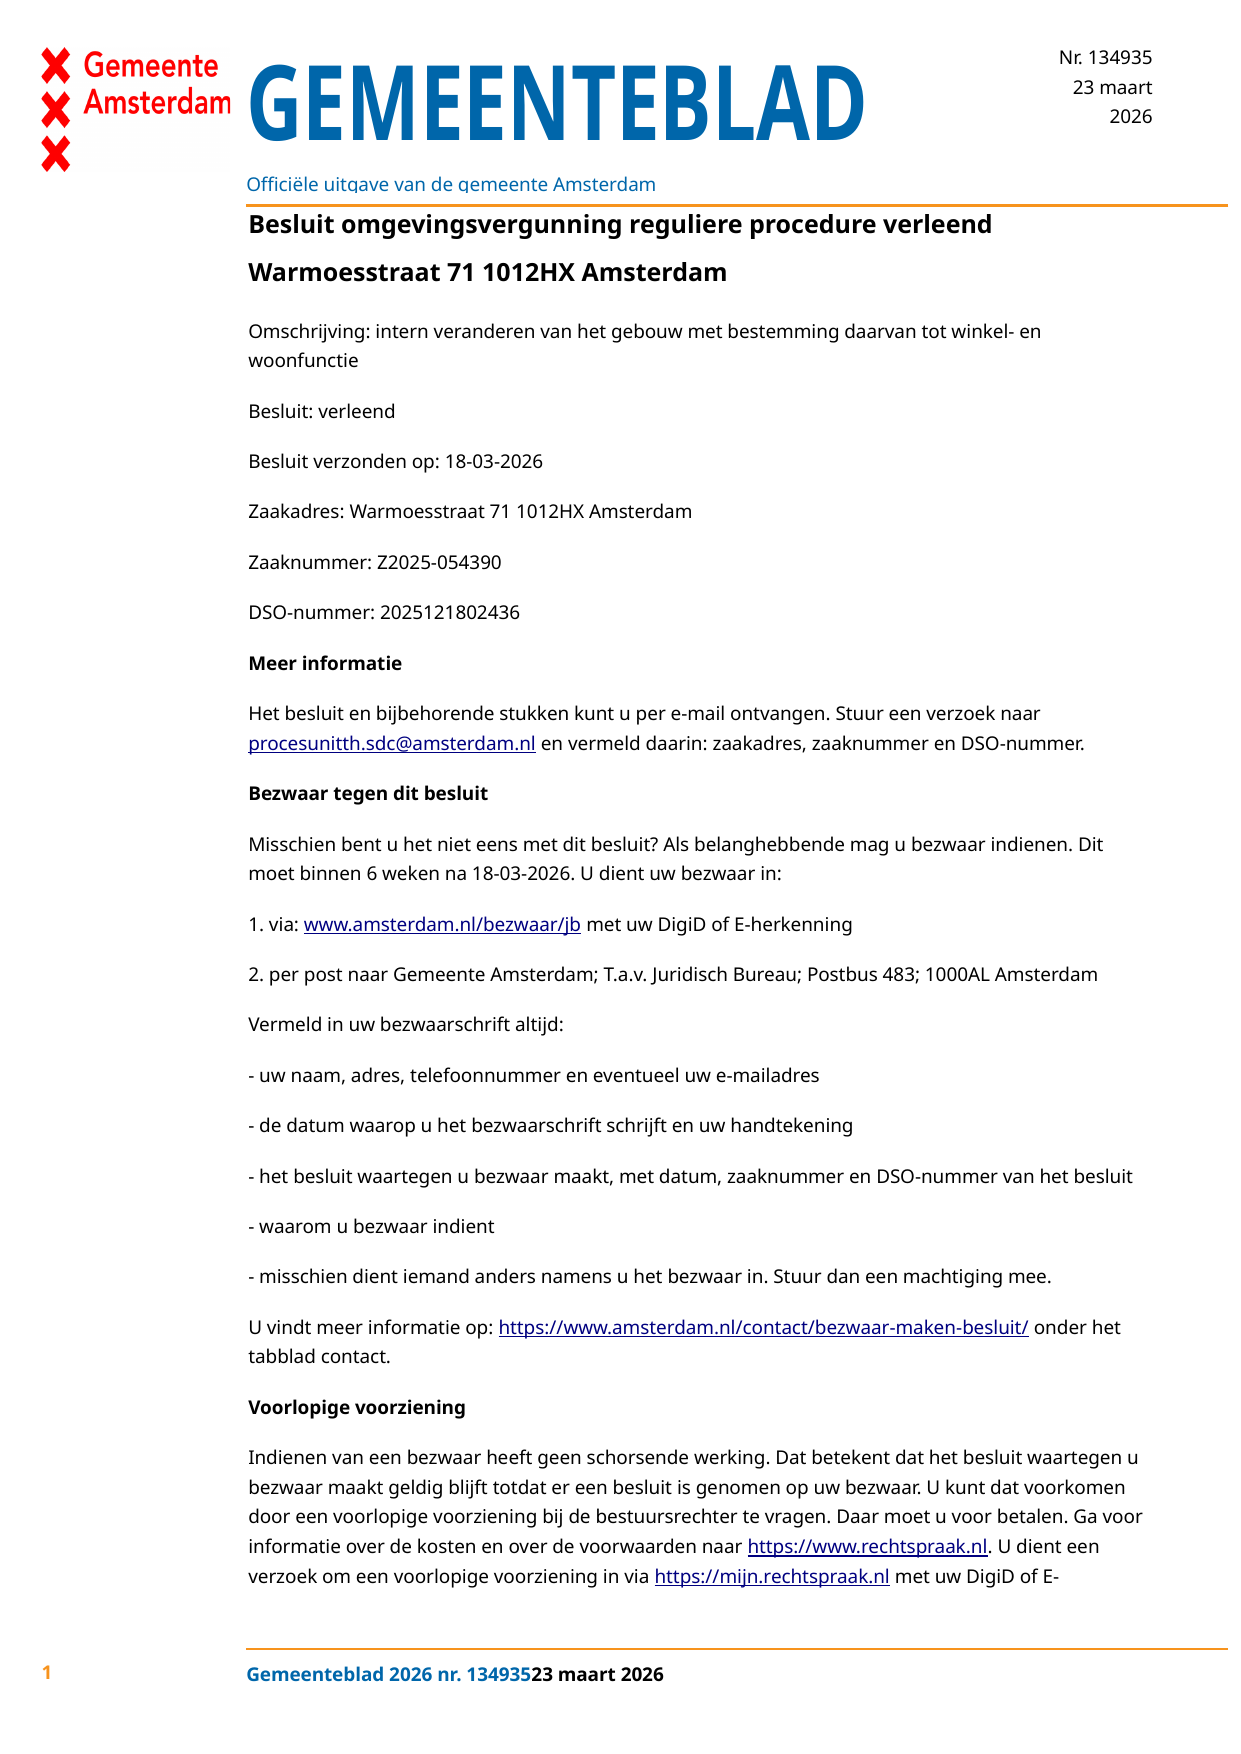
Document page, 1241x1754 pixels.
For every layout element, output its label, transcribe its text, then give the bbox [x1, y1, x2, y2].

text Misschien bent u het niet eens met dit besluit? Als belanghebbende mag u bezwaar indienen. Dit moet binnen 6 weken na 18-03-2026. U dient uw bezwaar in: [248, 831, 1152, 886]
text 2. per post naar Gemeente Amsterdam; T.a.v. Juridisch Bureau; Postbus 483; 1000AL Amsterdam [248, 961, 1152, 987]
text U vindt meer informatie op: https://www.amsterdam.nl/contact/bezwaar-maken-besluit/ onder het tabblad contact. [248, 1314, 1152, 1369]
text Besluit: verleend [248, 398, 1152, 424]
text - de datum waarop u het bezwaarschrift schrijft en uw handtekening [248, 1112, 1152, 1138]
text Zaakadres: Warmoesstraat 71 1012HX Amsterdam [248, 499, 1152, 524]
text DSO-nummer: 2025121802436 [248, 599, 1152, 625]
text - waarom u bezwaar indient [248, 1213, 1152, 1239]
text - uw naam, adres, telefoonnummer en eventueel uw e-mailadres [248, 1062, 1152, 1088]
text Voorlopige voorziening [248, 1394, 1152, 1420]
text Zaaknummer: Z2025-054390 [248, 549, 1152, 575]
text Besluit verzonden op: 18-03-2026 [248, 448, 1152, 474]
text Bezwaar tegen dit besluit [248, 780, 1152, 806]
text Meer informatie [248, 650, 1152, 676]
text - het besluit waartegen u bezwaar maakt, met datum, zaaknummer en DSO-nummer van het besluit [248, 1163, 1152, 1189]
text Indienen van een bezwaar heeft geen schorsende werking. Dat betekent dat het besluit waartegen u bezwaar maakt geldig blijft totdat er een besluit is genomen op uw bezwaar. U kunt dat voorkomen door een voorlopige voorziening bij de bestuursrechter te vragen. Daar moet u voor betalen. Ga voor informatie over de kosten en over de voorwaarden naar https://www.rechtspraak.nl. U dient een verzoek om een voorlopige voorziening in via https://mijn.rechtspraak.nl met uw DigiD of E- [248, 1444, 1152, 1589]
text Het besluit en bijbehorende stukken kunt u per e-mail ontvangen. Stuur een verzoek naar procesunitth.sdc@amsterdam.nl en vermeld daarin: zaakadres, zaaknummer en DSO-nummer. [248, 700, 1152, 756]
text Omschrijving: intern veranderen van het gebouw met bestemming daarvan tot winkel- en woonfunctie [248, 318, 1152, 373]
text 1. via: www.amsterdam.nl/bezwaar/jb met uw DigiD of E-herkenning [248, 911, 1152, 937]
picture [41, 47, 231, 172]
text Besluit omgevingsvergunning reguliere procedure verleend Warmoesstraat 71 1012HX Amsterdam [248, 207, 1152, 288]
text - misschien dient iemand anders namens u het bezwaar in. Stuur dan een machtiging mee. [248, 1264, 1152, 1289]
text Vermeld in uw bezwaarschrift altijd: [248, 1012, 1152, 1037]
